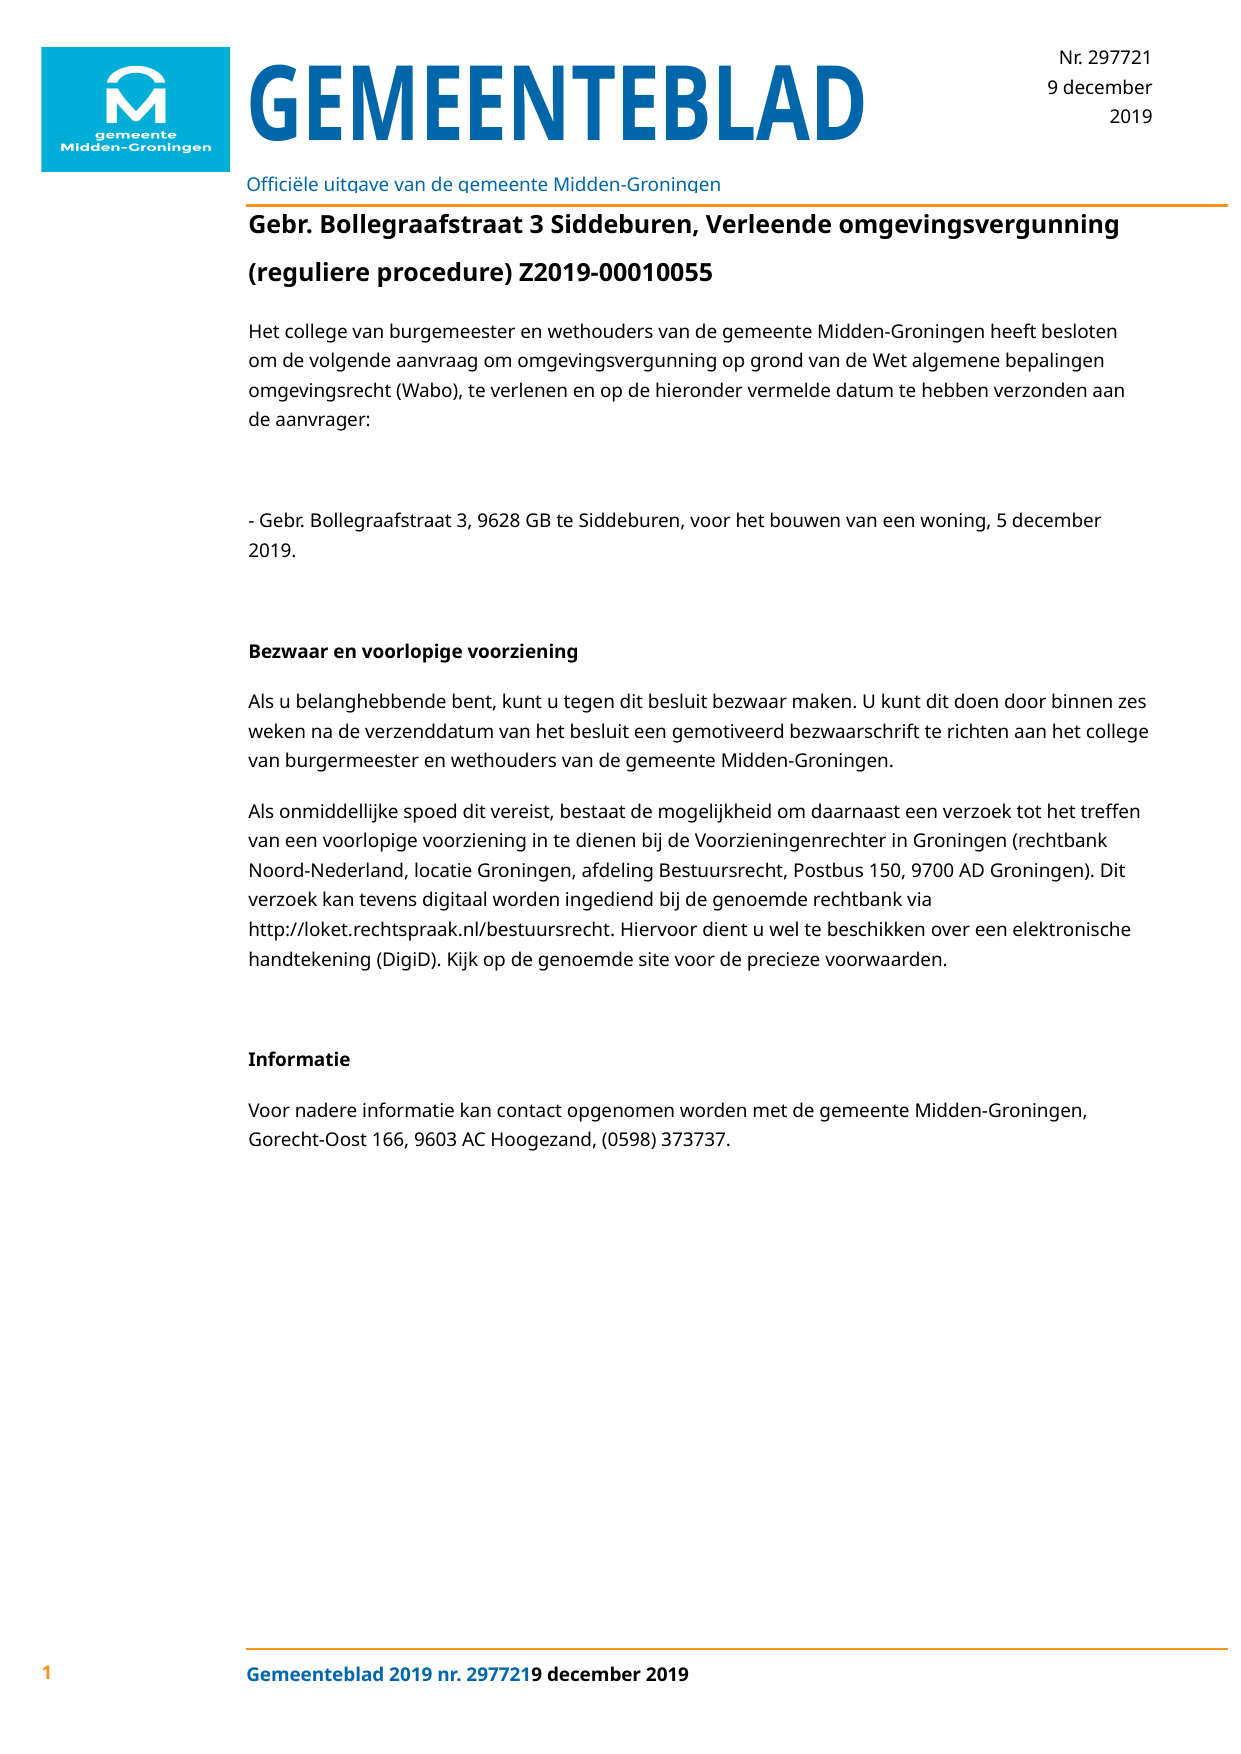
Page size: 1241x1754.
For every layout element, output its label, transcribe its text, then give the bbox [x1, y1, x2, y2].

text Het college van burgemeester en wethouders van de gemeente Midden-Groningen heeft besloten om de volgende aanvraag om omgevingsvergunning op grond van de Wet algemene bepalingen omgevingsrecht (Wabo), te verlenen en op de hieronder vermelde datum te hebben verzonden aan de aanvrager: [248, 318, 1152, 432]
text Als u belanghebbende bent, kunt u tegen dit besluit bezwaar maken. U kunt dit doen door binnen zes weken na de verzenddatum van het besluit een gemotiveerd bezwaarschrift te richten aan het college van burgermeester en wethouders van de gemeente Midden-Groningen. [248, 688, 1152, 773]
picture [107, 89, 165, 122]
picture [184, 146, 190, 153]
text Bezwaar en voorlopige voorziening [248, 638, 1152, 664]
picture [108, 66, 164, 82]
text Voor nadere informatie kan contact opgenomen worden met de gemeente Midden-Groningen, Gorecht-Oost 166, 9603 AC Hoogezand, (0598) 373737. [248, 1097, 1152, 1152]
text Gebr. Bollegraafstraat 3 Siddeburen, Verleende omgevingsvergunning (reguliere procedure) Z2019-00010055 [248, 207, 1152, 288]
text Als onmiddellijke spoed dit vereist, bestaat de mogelijkheid om daarnaast een verzoek tot het treffen van een voorlopige voorziening in te dienen bij de Voorzieningenrechter in Groningen (rechtbank Noord-Nederland, locatie Groningen, afdeling Bestuursrecht, Postbus 150, 9700 AD Groningen). Dit verzoek kan tevens digitaal worden ingediend bij de genoemde rechtbank via http://loket.rechtspraak.nl/bestuursrecht. Hiervoor dient u wel te beschikken over een elektronische handtekening (DigiD). Kijk op de genoemde site voor de precieze voorwaarden. [248, 798, 1152, 972]
text - Gebr. Bollegraafstraat 3, 9628 GB te Siddeburen, voor het bouwen van een woning, 5 december 2019. [248, 507, 1152, 563]
text Informatie [248, 1047, 1152, 1072]
